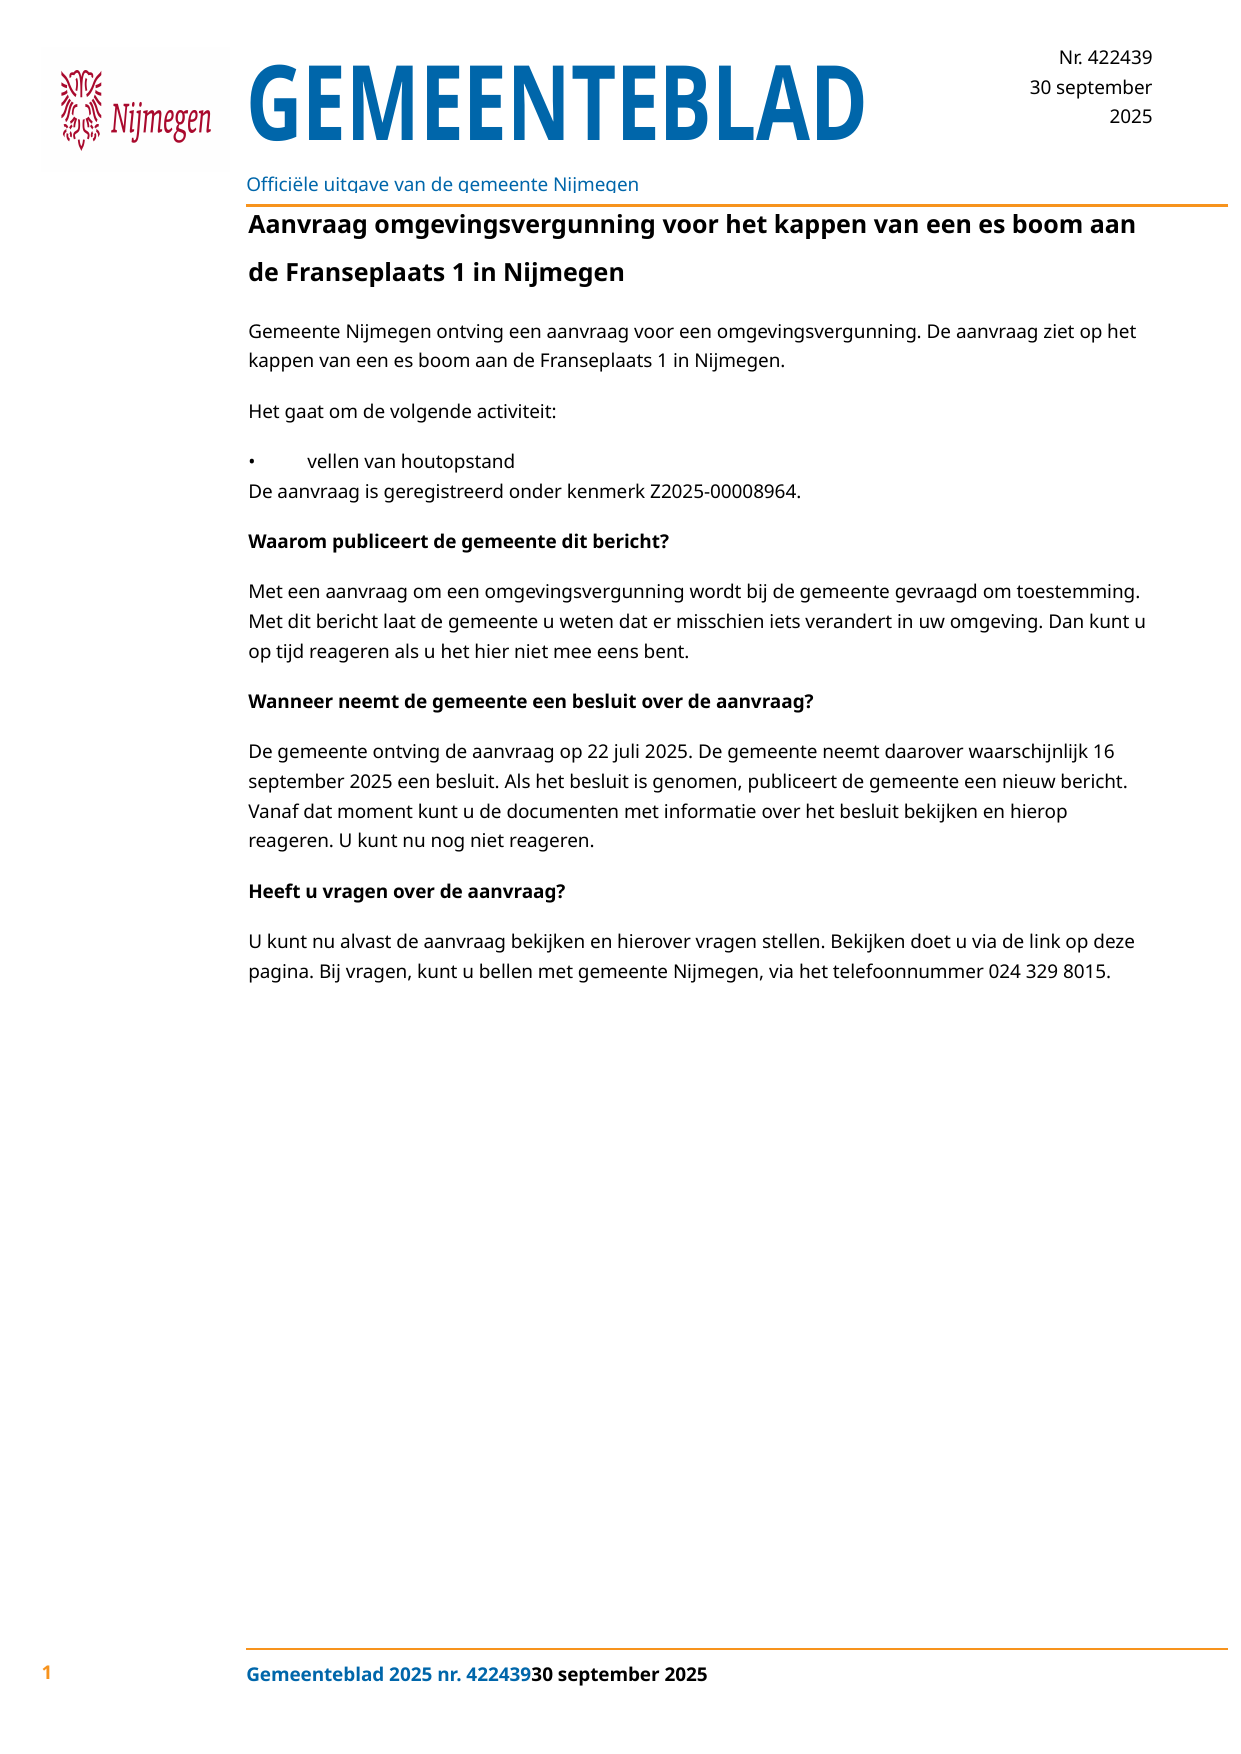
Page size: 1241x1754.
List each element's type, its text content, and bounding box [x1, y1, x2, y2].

text Wanneer neemt de gemeente een besluit over de aanvraag? [248, 688, 1152, 714]
text De gemeente ontving de aanvraag op 22 juli 2025. De gemeente neemt daarover waarschijnlijk 16 september 2025 een besluit. Als het besluit is genomen, publiceert de gemeente een nieuw bericht. Vanaf dat moment kunt u de documenten met informatie over het besluit bekijken en hierop reageren. U kunt nu nog niet reageren. [248, 739, 1152, 853]
picture [41, 47, 231, 172]
text Aanvraag omgevingsvergunning voor het kappen van een es boom aan de Franseplaats 1 in Nijmegen [248, 207, 1152, 288]
text Waarom publiceert de gemeente dit bericht? [248, 528, 1152, 554]
text U kunt nu alvast de aanvraag bekijken en hierover vragen stellen. Bekijken doet u via de link op deze pagina. Bij vragen, kunt u bellen met gemeente Nijmegen, via het telefoonnummer 024 329 8015. [248, 928, 1152, 984]
text Het gaat om de volgende activiteit: [248, 398, 1152, 424]
text Heeft u vragen over de aanvraag? [248, 878, 1152, 904]
text Gemeente Nijmegen ontving een aanvraag voor een omgevingsvergunning. De aanvraag ziet op het kappen van een es boom aan de Franseplaats 1 in Nijmegen. [248, 318, 1152, 373]
text Met een aanvraag om een omgevingsvergunning wordt bij de gemeente gevraagd om toestemming. Met dit bericht laat de gemeente u weten dat er misschien iets verandert in uw omgeving. Dan kunt u op tijd reageren als u het hier niet mee eens bent. [248, 579, 1152, 664]
text De aanvraag is geregistreerd onder kenmerk Z2025-00008964. [248, 478, 1152, 504]
list vellen van houtopstand [248, 448, 1152, 474]
